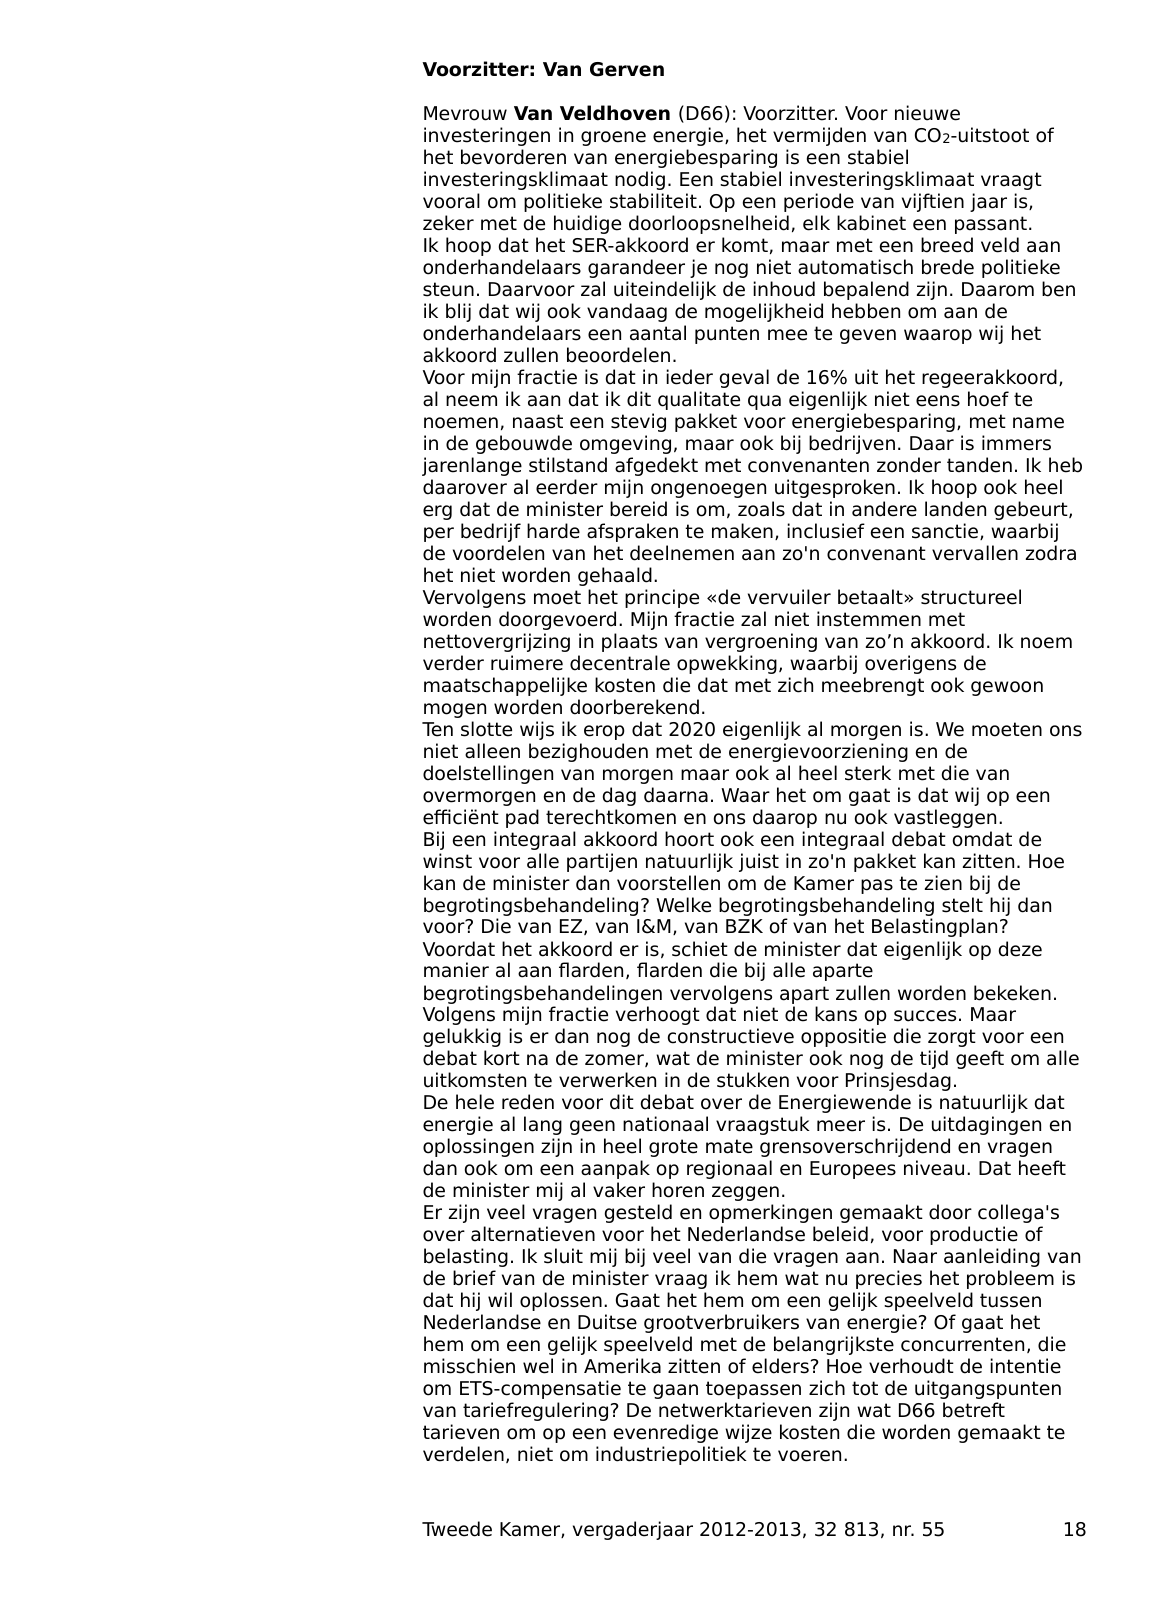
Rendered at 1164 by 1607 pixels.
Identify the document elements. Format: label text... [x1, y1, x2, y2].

text Bij een integraal akkoord hoort ook een integraal debat omdat de winst voor alle partijen natuurlijk juist in zo'n pakket kan zitten. Hoe kan de minister dan voorstellen om de Kamer pas te zien bij de begrotingsbehandeling? Welke begrotingsbehandeling stelt hij dan voor? Die van EZ, van I&M, van BZK of van het Belastingplan? Voordat het akkoord er is, schiet de minister dat eigenlijk op deze manier al aan flarden, flarden die bij alle aparte begrotingsbehandelingen vervolgens apart zullen worden bekeken. Volgens mijn fractie verhoogt dat niet de kans op succes. Maar gelukkig is er dan nog de constructieve oppositie die zorgt voor een debat kort na de zomer, wat de minister ook nog de tijd geeft om alle uitkomsten te verwerken in de stukken voor Prinsjesdag. [422, 828, 1087, 1092]
text Voor mijn fractie is dat in ieder geval de 16% uit het regeerakkoord, al neem ik aan dat ik dit qualitate qua eigenlijk niet eens hoef te noemen, naast een stevig pakket voor energiebesparing, met name in de gebouwde omgeving, maar ook bij bedrijven. Daar is immers jarenlange stilstand afgedekt met convenanten zonder tanden. Ik heb daarover al eerder mijn ongenoegen uitgesproken. Ik hoop ook heel erg dat de minister bereid is om, zoals dat in andere landen gebeurt, per bedrijf harde afspraken te maken, inclusief een sanctie, waarbij de voordelen van het deelnemen aan zo'n convenant vervallen zodra het niet worden gehaald. [422, 367, 1087, 587]
subtitle Voorzitter: Van Gerven [422, 59, 1087, 81]
text Er zijn veel vragen gesteld en opmerkingen gemaakt door collega's over alternatieven voor het Nederlandse beleid, voor productie of belasting. Ik sluit mij bij veel van die vragen aan. Naar aanleiding van de brief van de minister vraag ik hem wat nu precies het probleem is dat hij wil oplossen. Gaat het hem om een gelijk speelveld tussen Nederlandse en Duitse grootverbruikers van energie? Of gaat het hem om een gelijk speelveld met de belangrijkste concurrenten, die misschien wel in Amerika zitten of elders? Hoe verhoudt de intentie om ETS-compensatie te gaan toepassen zich tot de uitgangspunten van tariefregulering? De netwerktarieven zijn wat D66 betreft tarieven om op een evenredige wijze kosten die worden gemaakt te verdelen, niet om industriepolitiek te voeren. [422, 1202, 1087, 1466]
text Ten slotte wijs ik erop dat 2020 eigenlijk al morgen is. We moeten ons niet alleen bezighouden met de energievoorziening en de doelstellingen van morgen maar ook al heel sterk met die van overmorgen en de dag daarna. Waar het om gaat is dat wij op een efficiënt pad terechtkomen en ons daarop nu ook vastleggen. [422, 719, 1087, 828]
text Mevrouw Van Veldhoven (D66): Voorzitter. Voor nieuwe investeringen in groene energie, het vermijden van CO2-uitstoot of het bevorderen van energiebesparing is een stabiel investeringsklimaat nodig. Een stabiel investeringsklimaat vraagt vooral om politieke stabiliteit. Op een periode van vijftien jaar is, zeker met de huidige doorloopsnelheid, elk kabinet een passant. [422, 103, 1087, 235]
text Vervolgens moet het principe «de vervuiler betaalt» structureel worden doorgevoerd. Mijn fractie zal niet instemmen met nettovergrijzing in plaats van vergroening van zo’n akkoord. Ik noem verder ruimere decentrale opwekking, waarbij overigens de maatschappelijke kosten die dat met zich meebrengt ook gewoon mogen worden doorberekend. [422, 587, 1087, 719]
text De hele reden voor dit debat over de Energiewende is natuurlijk dat energie al lang geen nationaal vraagstuk meer is. De uitdagingen en oplossingen zijn in heel grote mate grensoverschrijdend en vragen dan ook om een aanpak op regionaal en Europees niveau. Dat heeft de minister mij al vaker horen zeggen. [422, 1092, 1087, 1202]
text Ik hoop dat het SER-akkoord er komt, maar met een breed veld aan onderhandelaars garandeer je nog niet automatisch brede politieke steun. Daarvoor zal uiteindelijk de inhoud bepalend zijn. Daarom ben ik blij dat wij ook vandaag de mogelijkheid hebben om aan de onderhandelaars een aantal punten mee te geven waarop wij het akkoord zullen beoordelen. [422, 235, 1087, 367]
